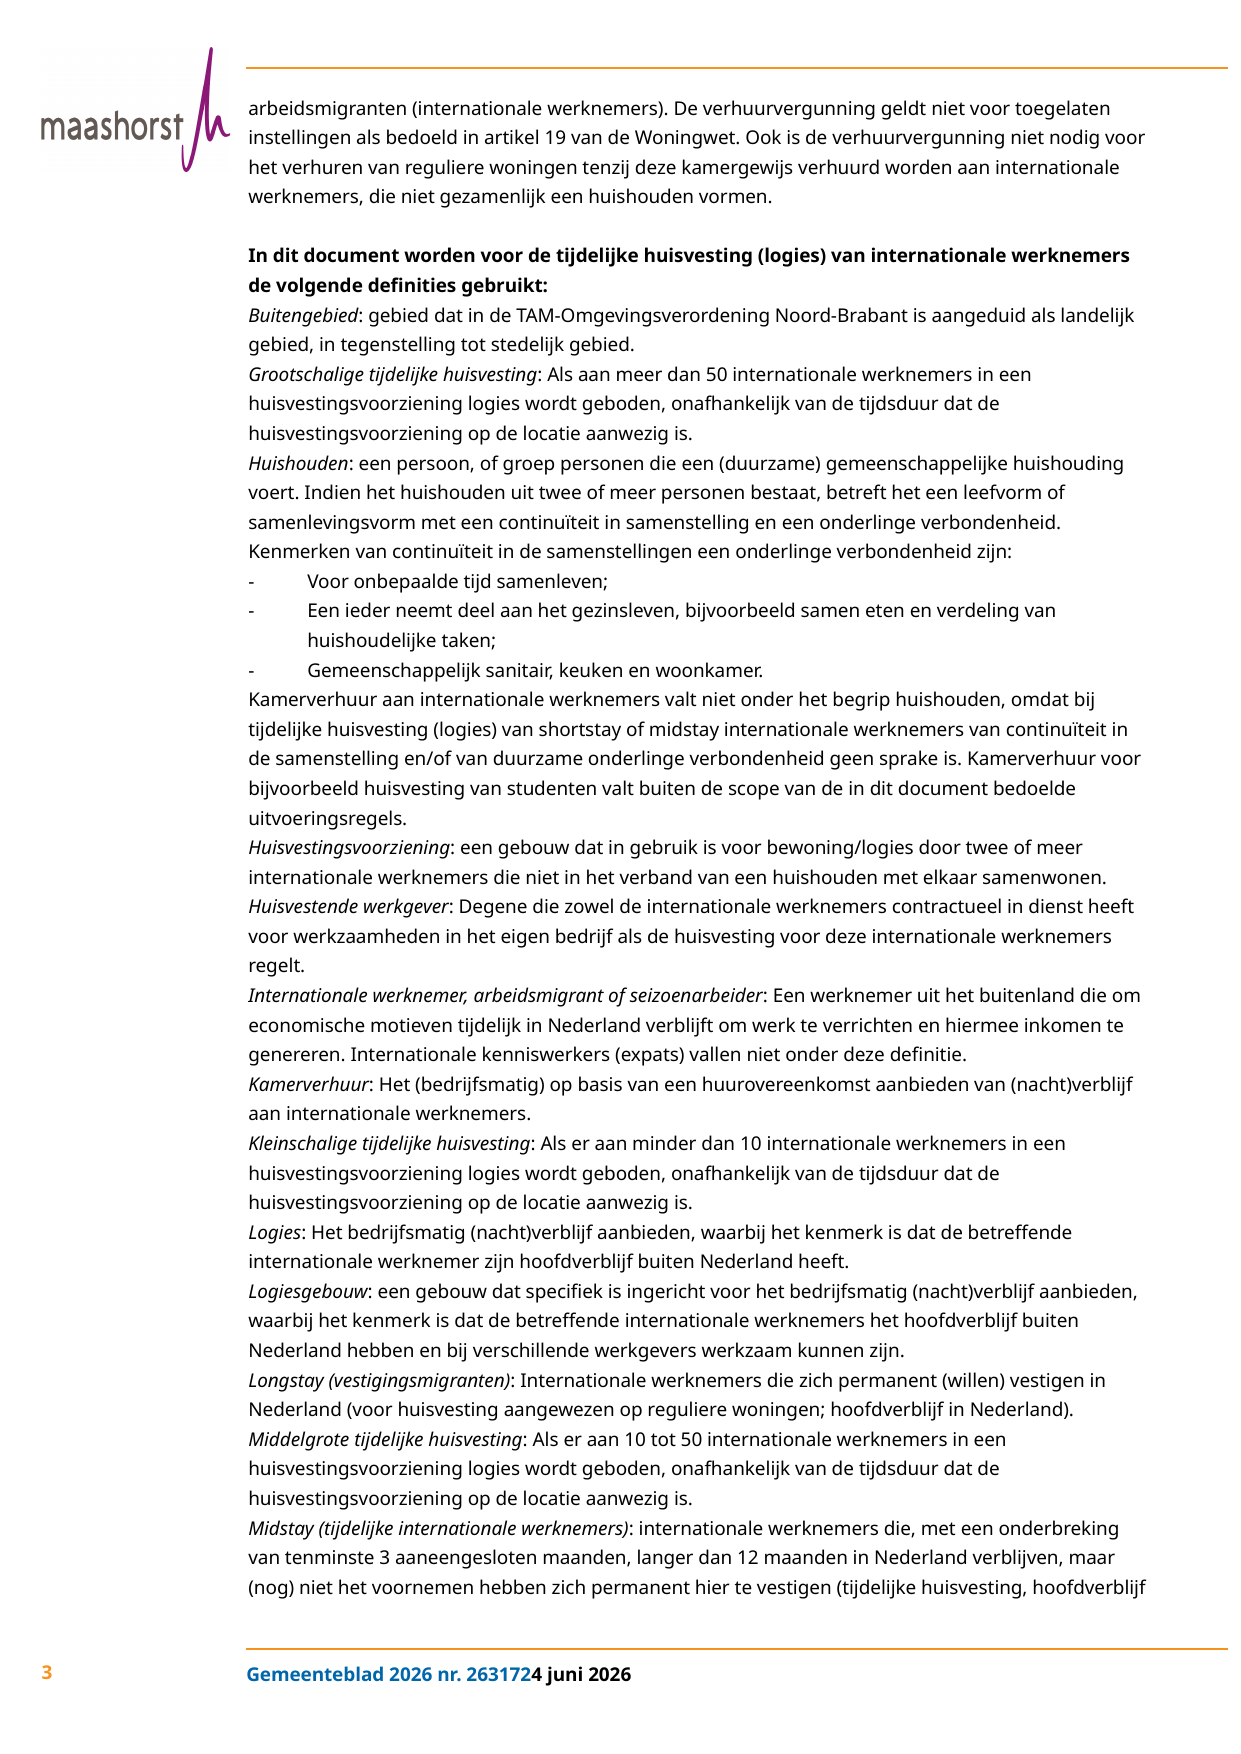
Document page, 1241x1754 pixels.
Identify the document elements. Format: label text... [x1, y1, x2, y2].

text Huishouden: een persoon, of groep personen die een (duurzame) gemeenschappelijke huishouding voert. Indien het huishouden uit twee of meer personen bestaat, betreft het een leefvorm of samenlevingsvorm met een continuïteit in samenstelling en een onderlinge verbondenheid. Kenmerken van continuïteit in de samenstellingen een onderlinge verbondenheid zijn: [248, 450, 1152, 564]
picture [41, 47, 231, 172]
text In dit document worden voor de tijdelijke huisvesting (logies) van internationale werknemers de volgende definities gebruikt: [248, 243, 1152, 298]
text Huisvestende werkgever: Degene die zowel de internationale werknemers contractueel in dienst heeft voor werkzaamheden in het eigen bedrijf als de huisvesting voor deze internationale werknemers regelt. [248, 893, 1152, 978]
text Kleinschalige tijdelijke huisvesting: Als er aan minder dan 10 internationale werknemers in een huisvestingsvoorziening logies wordt geboden, onafhankelijk van de tijdsduur dat de huisvestingsvoorziening op de locatie aanwezig is. [248, 1130, 1152, 1215]
text arbeidsmigranten (internationale werknemers). De verhuurvergunning geldt niet voor toegelaten instellingen als bedoeld in artikel 19 van de Woningwet. Ook is de verhuurvergunning niet nodig voor het verhuren van reguliere woningen tenzij deze kamergewijs verhuurd worden aan internationale werknemers, die niet gezamenlijk een huishouden vormen. [248, 95, 1152, 209]
text Midstay (tijdelijke internationale werknemers): internationale werknemers die, met een onderbreking van tenminste 3 aaneengesloten maanden, langer dan 12 maanden in Nederland verblijven, maar (nog) niet het voornemen hebben zich permanent hier te vestigen (tijdelijke huisvesting, hoofdverblijf [248, 1515, 1152, 1600]
text Grootschalige tijdelijke huisvesting: Als aan meer dan 50 internationale werknemers in een huisvestingsvoorziening logies wordt geboden, onafhankelijk van de tijdsduur dat de huisvestingsvoorziening op de locatie aanwezig is. [248, 361, 1152, 446]
text Internationale werknemer, arbeidsmigrant of seizoenarbeider: Een werknemer uit het buitenland die om economische motieven tijdelijk in Nederland verblijft om werk te verrichten en hiermee inkomen te genereren. Internationale kenniswerkers (expats) vallen niet onder deze definitie. [248, 982, 1152, 1067]
text Logiesgebouw: een gebouw dat specifiek is ingericht voor het bedrijfsmatig (nacht)verblijf aanbieden, waarbij het kenmerk is dat de betreffende internationale werknemers het hoofdverblijf buiten Nederland hebben en bij verschillende werkgevers werkzaam kunnen zijn. [248, 1278, 1152, 1363]
text Middelgrote tijdelijke huisvesting: Als er aan 10 tot 50 internationale werknemers in een huisvestingsvoorziening logies wordt geboden, onafhankelijk van de tijdsduur dat de huisvestingsvoorziening op de locatie aanwezig is. [248, 1426, 1152, 1511]
text Kamerverhuur: Het (bedrijfsmatig) op basis van een huurovereenkomst aanbieden van (nacht)verblijf aan internationale werknemers. [248, 1071, 1152, 1126]
text Logies: Het bedrijfsmatig (nacht)verblijf aanbieden, waarbij het kenmerk is dat de betreffende internationale werknemer zijn hoofdverblijf buiten Nederland heeft. [248, 1219, 1152, 1274]
text Longstay (vestigingsmigranten): Internationale werknemers die zich permanent (willen) vestigen in Nederland (voor huisvesting aangewezen op reguliere woningen; hoofdverblijf in Nederland). [248, 1367, 1152, 1422]
list Voor onbepaalde tijd samenleven; [248, 568, 1152, 594]
list Een ieder neemt deel aan het gezinsleven, bijvoorbeeld samen eten en verdeling van huishoudelijke taken; [248, 598, 1152, 653]
text Kamerverhuur aan internationale werknemers valt niet onder het begrip huishouden, omdat bij tijdelijke huisvesting (logies) van shortstay of midstay internationale werknemers van continuïteit in de samenstelling en/of van duurzame onderlinge verbondenheid geen sprake is. Kamerverhuur voor bijvoorbeeld huisvesting van studenten valt buiten de scope van de in dit document bedoelde uitvoeringsregels. [248, 686, 1152, 831]
text Buitengebied: gebied dat in de TAM-Omgevingsverordening Noord-Brabant is aangeduid als landelijk gebied, in tegenstelling tot stedelijk gebied. [248, 302, 1152, 357]
list Gemeenschappelijk sanitair, keuken en woonkamer. [248, 657, 1152, 683]
text Huisvestingsvoorziening: een gebouw dat in gebruik is voor bewoning/logies door twee of meer internationale werknemers die niet in het verband van een huishouden met elkaar samenwonen. [248, 834, 1152, 890]
